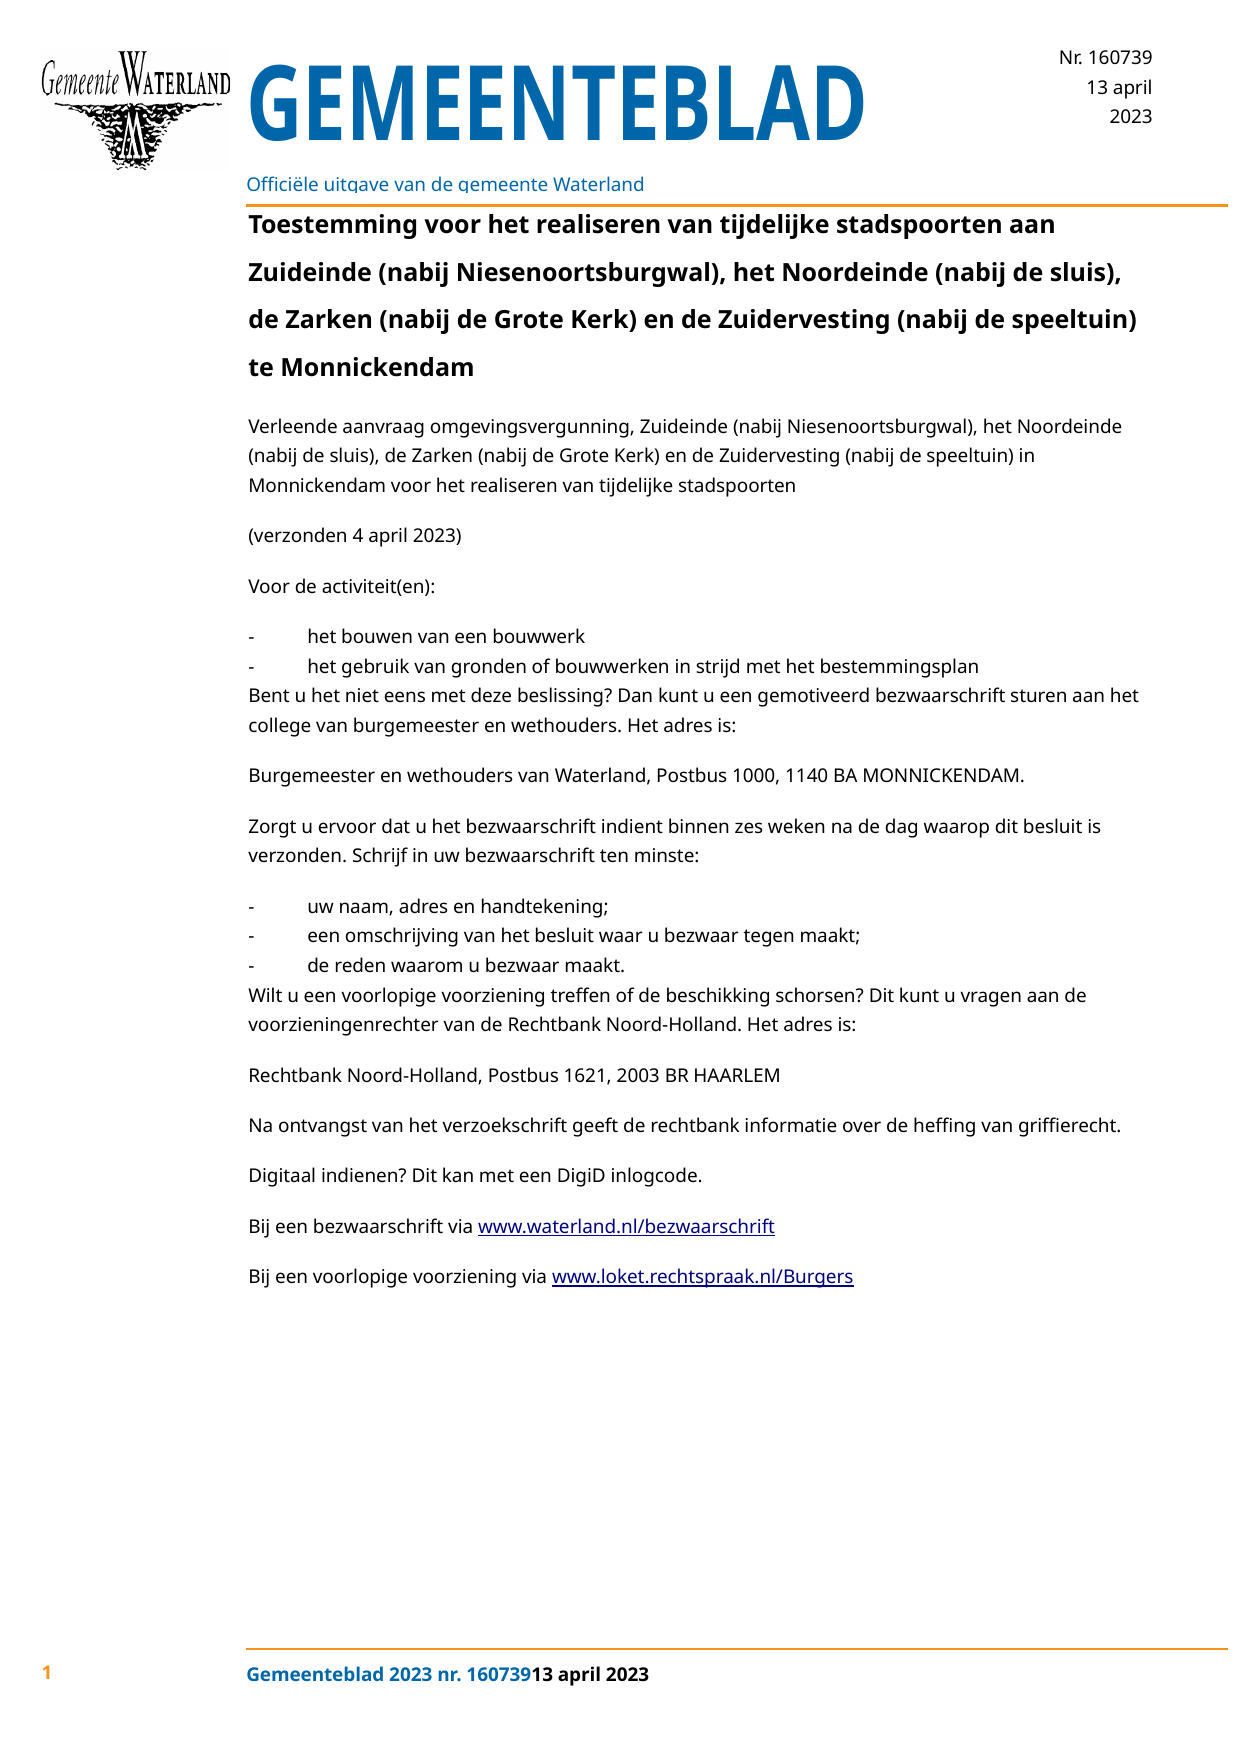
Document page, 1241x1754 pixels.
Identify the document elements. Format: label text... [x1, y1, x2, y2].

text Bent u het niet eens met deze beslissing? Dan kunt u een gemotiveerd bezwaarschrift sturen aan het college van burgemeester en wethouders. Het adres is: [248, 683, 1152, 738]
text Bij een bezwaarschrift via www.waterland.nl/bezwaarschrift [248, 1213, 1152, 1239]
text Burgemeester en wethouders van Waterland, Postbus 1000, 1140 BA MONNICKENDAM. [248, 763, 1152, 788]
text Voor de activiteit(en): [248, 573, 1152, 599]
text Na ontvangst van het verzoekschrift geeft de rechtbank informatie over de heffing van griffierecht. [248, 1112, 1152, 1138]
text Zorgt u ervoor dat u het bezwaarschrift indient binnen zes weken na de dag waarop dit besluit is verzonden. Schrijf in uw bezwaarschrift ten minste: [248, 813, 1152, 868]
text (verzonden 4 april 2023) [248, 523, 1152, 548]
text Wilt u een voorlopige voorziening treffen of de beschikking schorsen? Dit kunt u vragen aan de voorzieningenrechter van de Rechtbank Noord-Holland. Het adres is: [248, 982, 1152, 1037]
list het bouwen van een bouwwerk [248, 623, 1152, 649]
text Digitaal indienen? Dit kan met een DigiD inlogcode. [248, 1163, 1152, 1188]
list een omschrijving van het besluit waar u bezwaar tegen maakt; [248, 923, 1152, 948]
picture [41, 47, 231, 172]
list de reden waarom u bezwaar maakt. [248, 952, 1152, 978]
text Rechtbank Noord-Holland, Postbus 1621, 2003 BR HAARLEM [248, 1062, 1152, 1088]
list het gebruik van gronden of bouwwerken in strijd met het bestemmingsplan [248, 653, 1152, 679]
list uw naam, adres en handtekening; [248, 893, 1152, 919]
text Bij een voorlopige voorziening via www.loket.rechtspraak.nl/Burgers [248, 1263, 1152, 1289]
text Toestemming voor het realiseren van tijdelijke stadspoorten aan Zuideinde (nabij Niesenoortsburgwal), het Noordeinde (nabij de sluis), de Zarken (nabij de Grote Kerk) en de Zuidervesting (nabij de speeltuin) te Monnickendam [248, 207, 1152, 384]
text Verleende aanvraag omgevingsvergunning, Zuideinde (nabij Niesenoortsburgwal), het Noordeinde (nabij de sluis), de Zarken (nabij de Grote Kerk) en de Zuidervesting (nabij de speeltuin) in Monnickendam voor het realiseren van tijdelijke stadspoorten [248, 413, 1152, 498]
